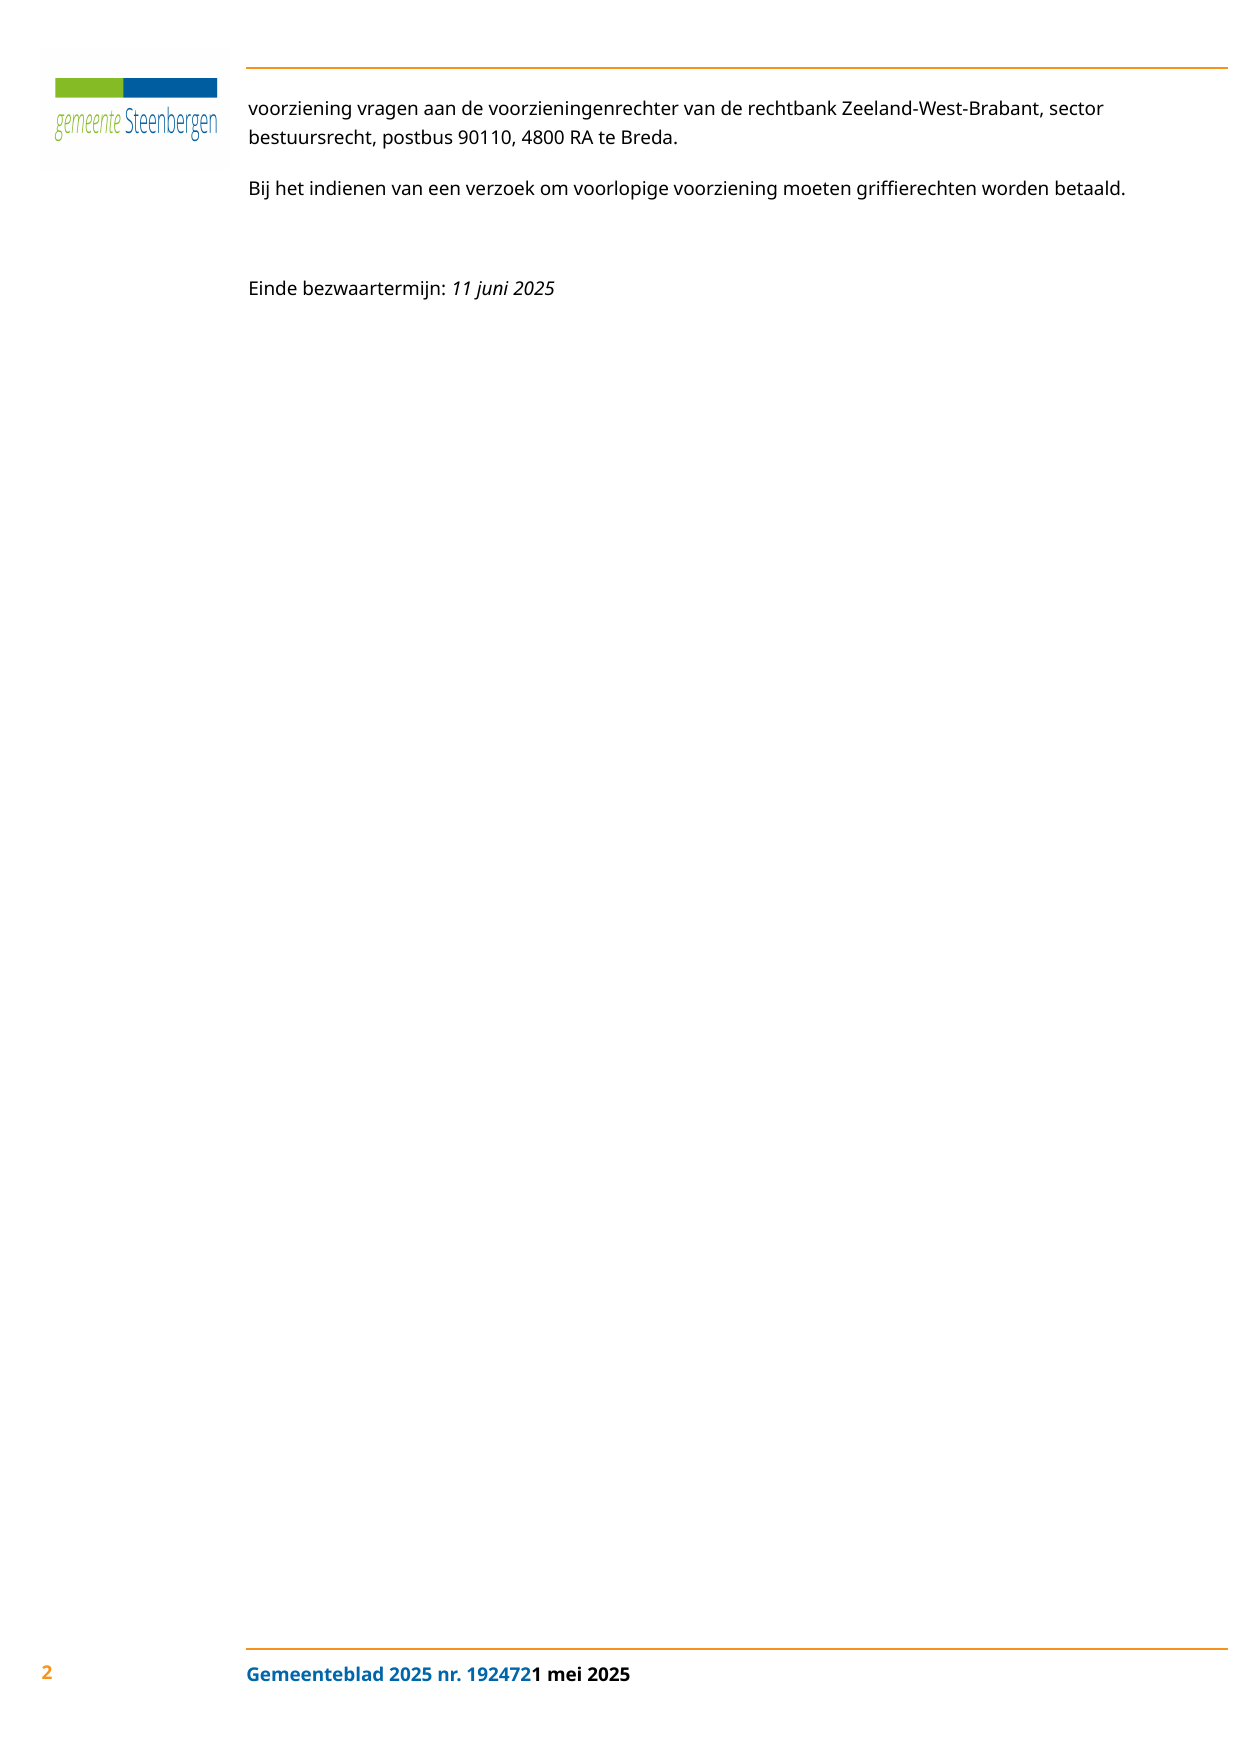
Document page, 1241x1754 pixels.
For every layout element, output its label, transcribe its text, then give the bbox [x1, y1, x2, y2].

picture [41, 47, 231, 172]
text voorziening vragen aan de voorzieningenrechter van de rechtbank Zeeland-West-Brabant, sector bestuursrecht, postbus 90110, 4800 RA te Breda. [248, 95, 1152, 150]
text Bij het indienen van een verzoek om voorlopige voorziening moeten griffierechten worden betaald. [248, 175, 1152, 201]
text Einde bezwaartermijn: 11 juni 2025 [248, 276, 1152, 301]
